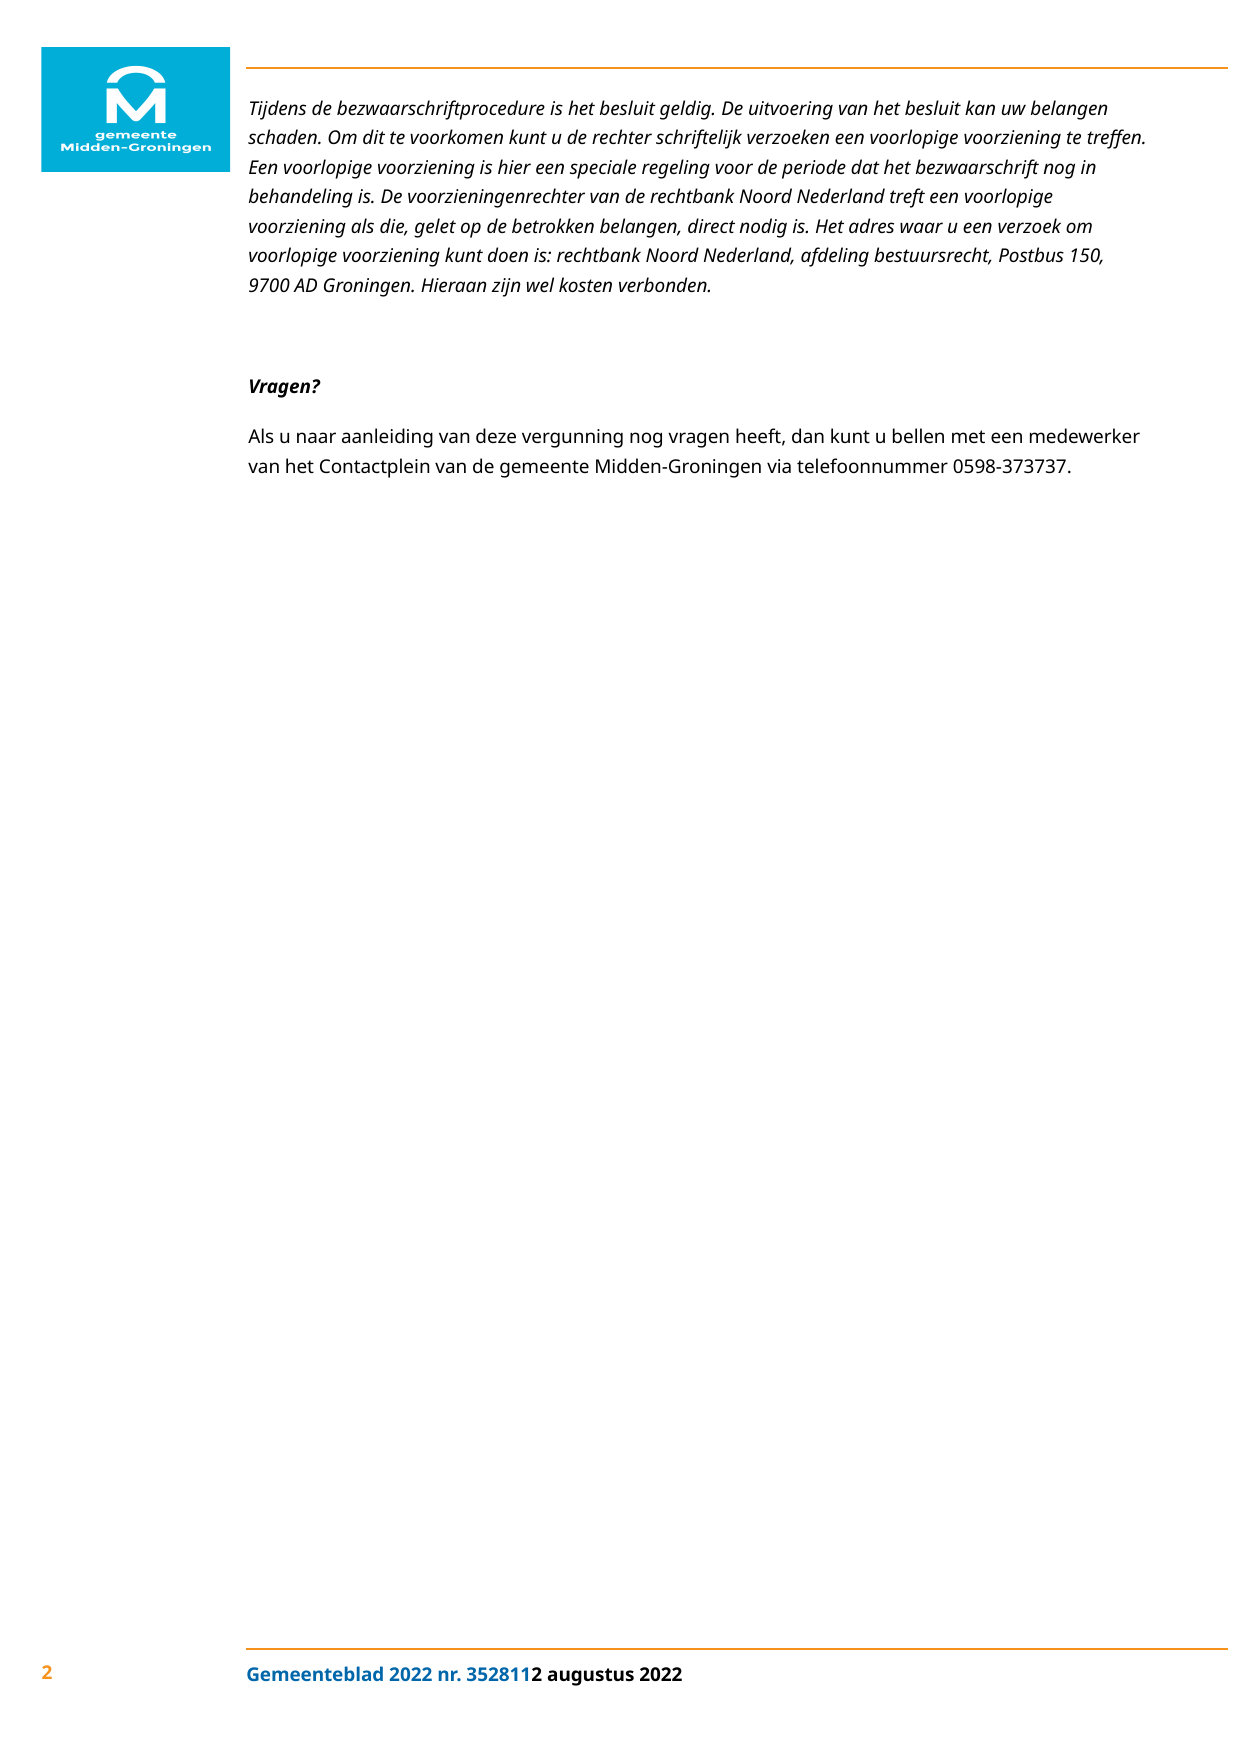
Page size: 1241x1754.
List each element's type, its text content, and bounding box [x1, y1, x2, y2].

picture [107, 89, 165, 122]
text Vragen? [248, 373, 1152, 399]
picture [184, 146, 190, 153]
picture [108, 66, 164, 82]
text Tijdens de bezwaarschriftprocedure is het besluit geldig. De uitvoering van het besluit kan uw belangen schaden. Om dit te voorkomen kunt u de rechter schriftelijk verzoeken een voorlopige voorziening te treffen. Een voorlopige voorziening is hier een speciale regeling voor de periode dat het bezwaarschrift nog in behandeling is. De voorzieningenrechter van de rechtbank Noord Nederland treft een voorlopige voorziening als die, gelet op de betrokken belangen, direct nodig is. Het adres waar u een verzoek om voorlopige voorziening kunt doen is: rechtbank Noord Nederland, afdeling bestuursrecht, Postbus 150, 9700 AD Groningen. Hieraan zijn wel kosten verbonden. [248, 95, 1152, 298]
text Als u naar aanleiding van deze vergunning nog vragen heeft, dan kunt u bellen met een medewerker van het Contactplein van de gemeente Midden-Groningen via telefoonnummer 0598-373737. [248, 423, 1152, 479]
